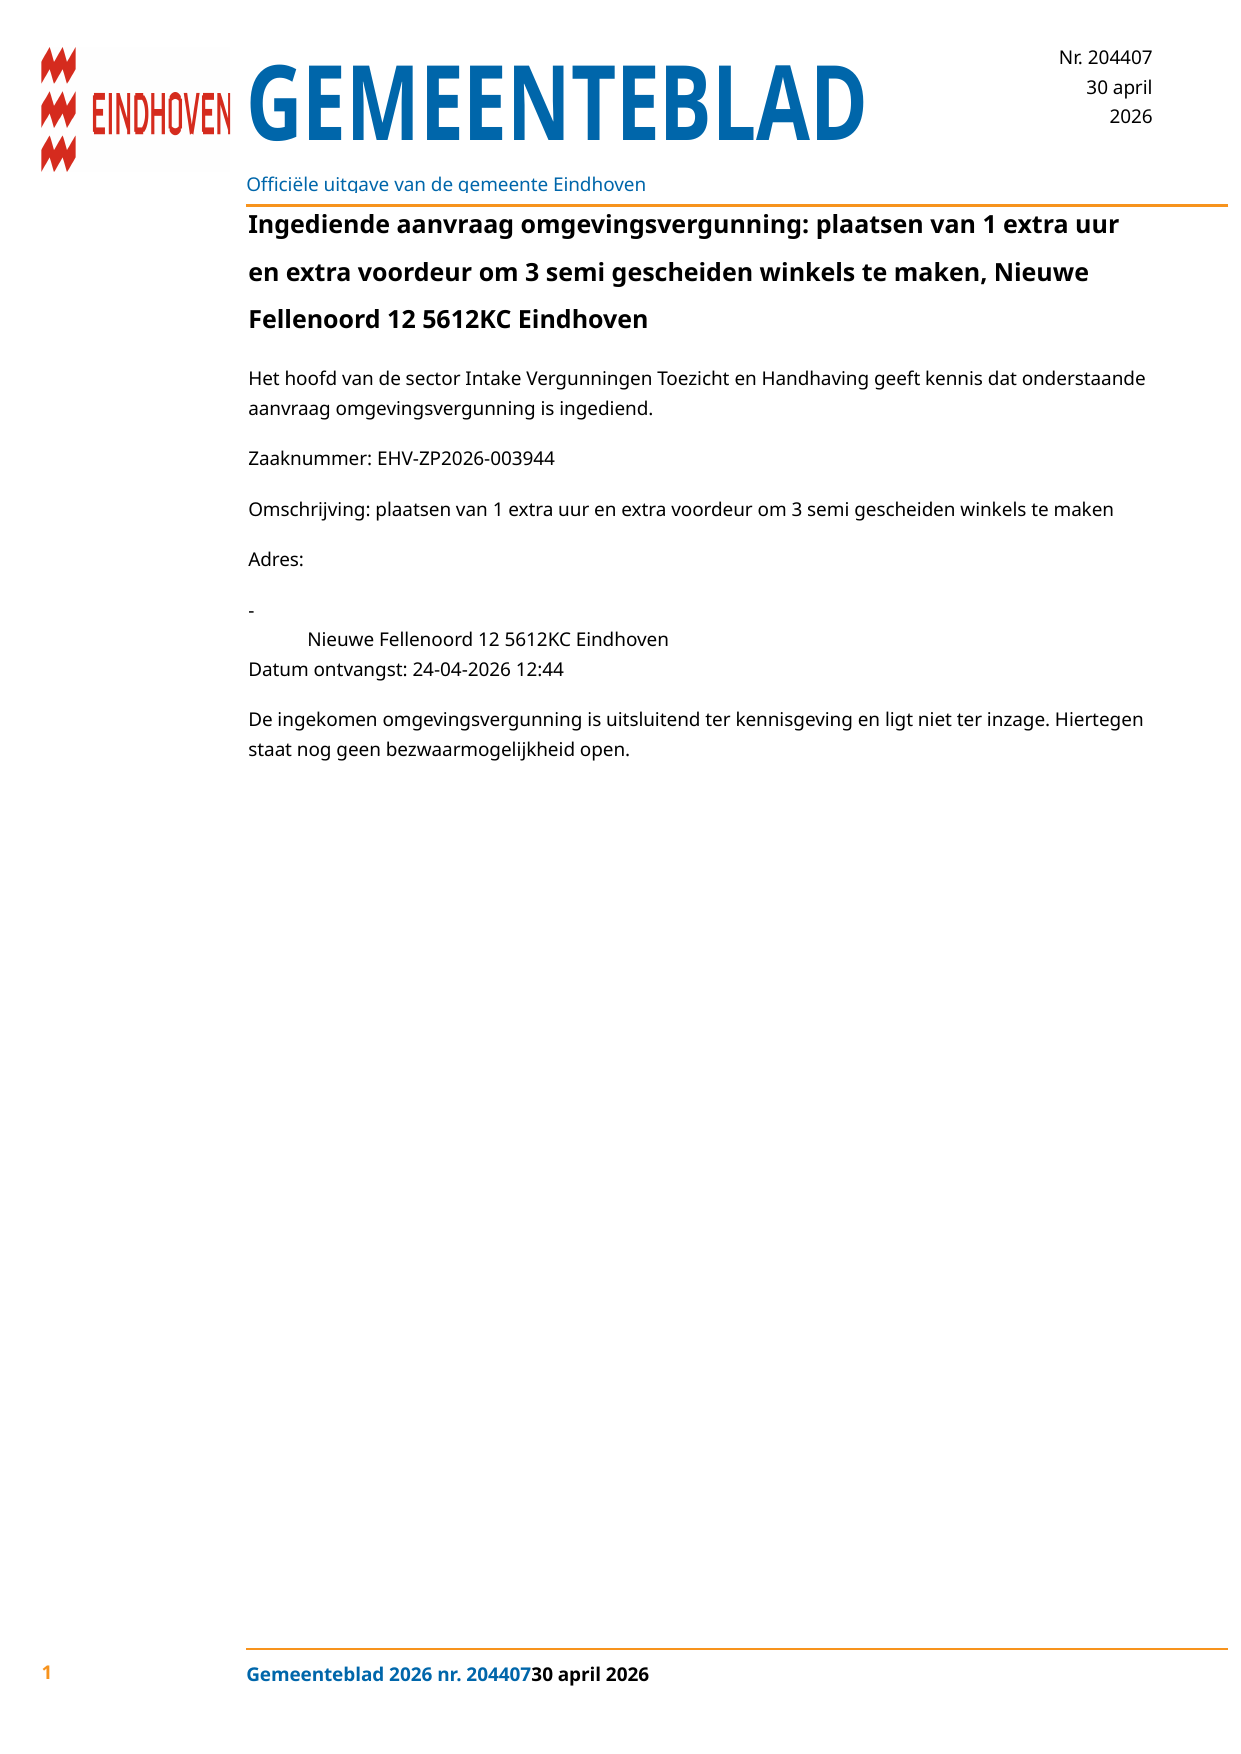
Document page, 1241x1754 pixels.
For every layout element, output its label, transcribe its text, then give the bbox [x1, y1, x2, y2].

text De ingekomen omgevingsvergunning is uitsluitend ter kennisgeving en ligt niet ter inzage. Hiertegen staat nog geen bezwaarmogelijkheid open. [248, 706, 1152, 762]
text Adres: [248, 546, 1152, 572]
text Datum ontvangst: 24-04-2026 12:44 [248, 656, 1152, 682]
list Nieuwe Fellenoord 12 5612KC Eindhoven [248, 626, 1152, 652]
text Zaaknummer: EHV-ZP2026-003944 [248, 446, 1152, 471]
text Ingediende aanvraag omgevingsvergunning: plaatsen van 1 extra uur en extra voordeur om 3 semi gescheiden winkels te maken, Nieuwe Fellenoord 12 5612KC Eindhoven [248, 207, 1152, 336]
text Het hoofd van de sector Intake Vergunningen Toezicht en Handhaving geeft kennis dat onderstaande aanvraag omgevingsvergunning is ingediend. [248, 366, 1152, 421]
picture [41, 47, 231, 172]
text Omschrijving: plaatsen van 1 extra uur en extra voordeur om 3 semi gescheiden winkels te maken [248, 496, 1152, 522]
